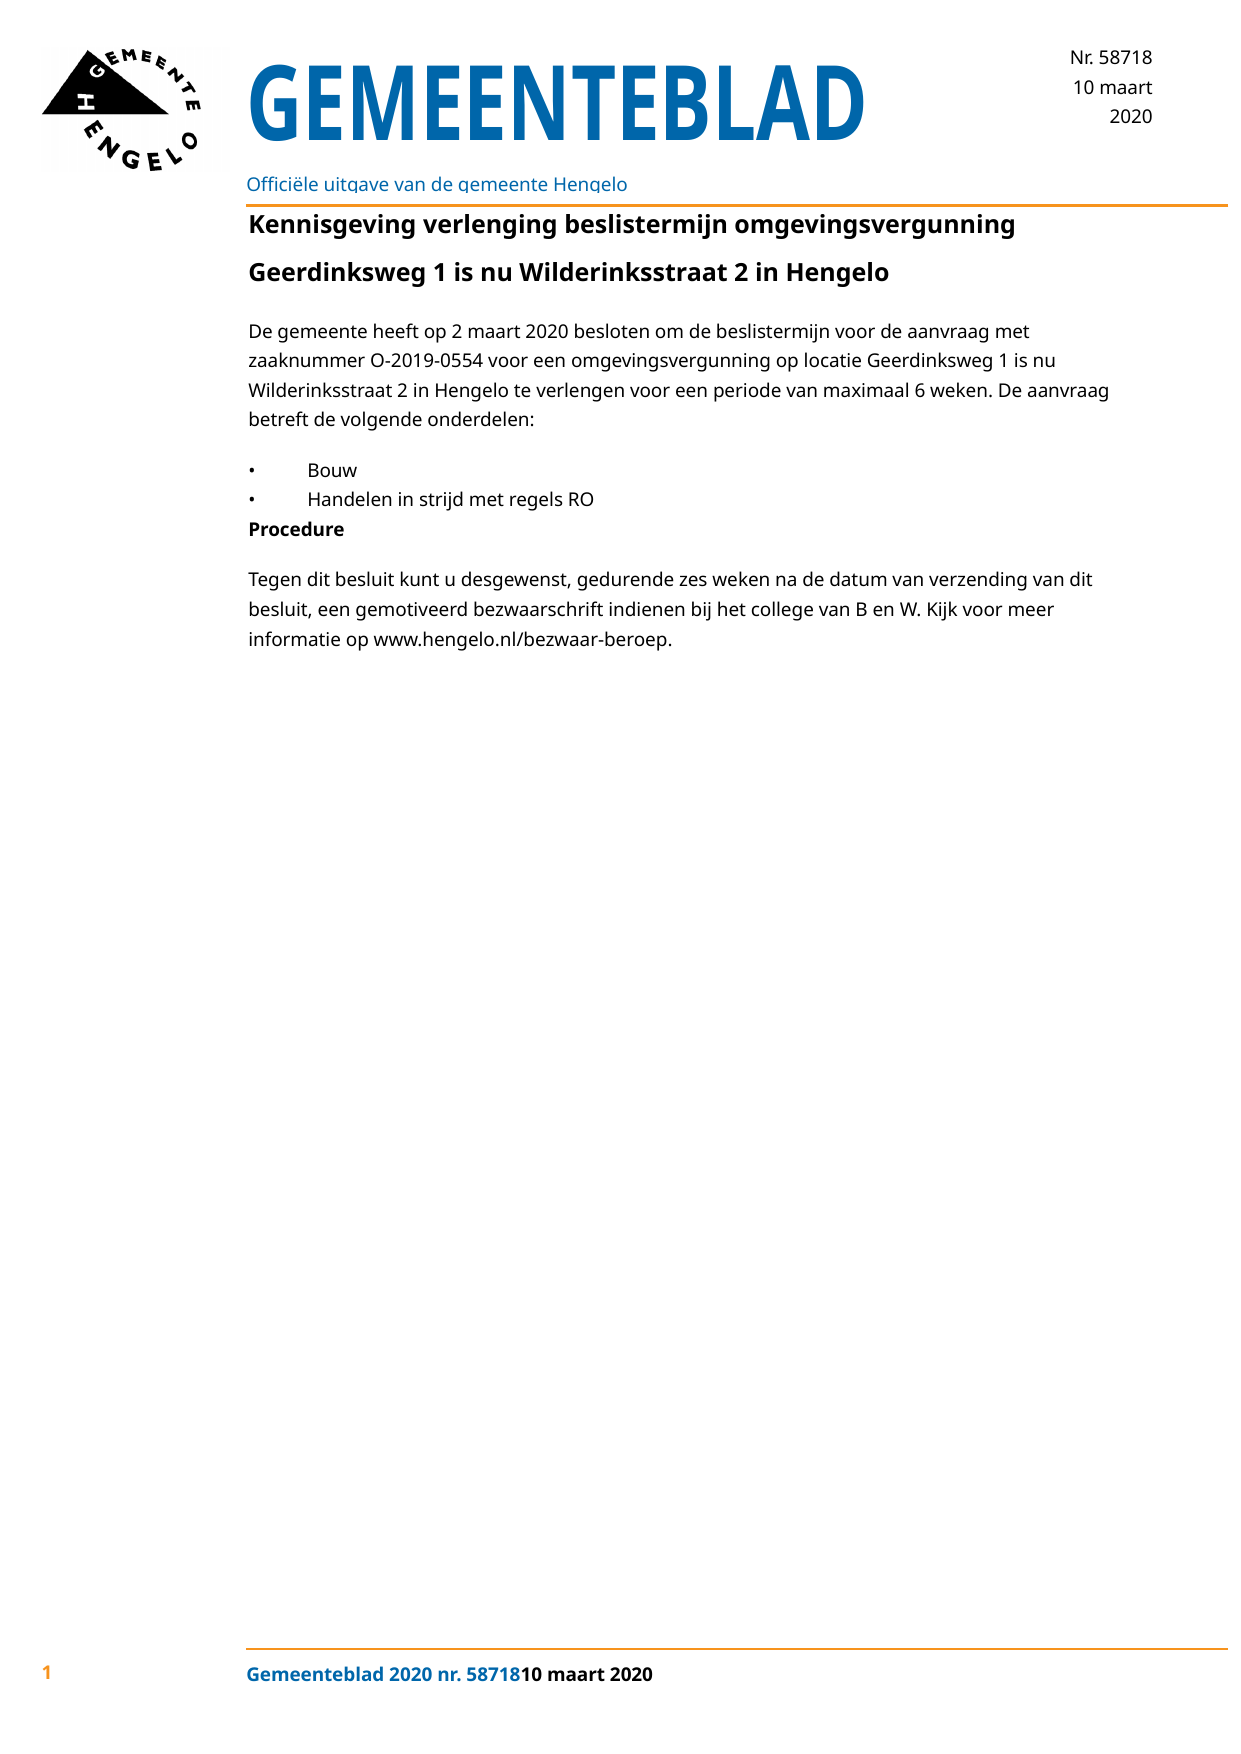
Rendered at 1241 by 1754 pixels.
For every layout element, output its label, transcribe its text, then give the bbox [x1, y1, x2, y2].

text Kennisgeving verlenging beslistermijn omgevingsvergunning Geerdinksweg 1 is nu Wilderinksstraat 2 in Hengelo [248, 207, 1152, 288]
list Bouw [248, 457, 1152, 483]
text De gemeente heeft op 2 maart 2020 besloten om de beslistermijn voor de aanvraag met zaaknummer O-2019-0554 voor een omgevingsvergunning op locatie Geerdinksweg 1 is nu Wilderinksstraat 2 in Hengelo te verlengen voor een periode van maximaal 6 weken. De aanvraag betreft de volgende onderdelen: [248, 318, 1152, 432]
text Procedure [248, 516, 1152, 542]
picture [41, 47, 231, 172]
text Tegen dit besluit kunt u desgewenst, gedurende zes weken na de datum van verzending van dit besluit, een gemotiveerd bezwaarschrift indienen bij het college van B en W. Kijk voor meer informatie op www.hengelo.nl/bezwaar-beroep. [248, 567, 1152, 652]
list Handelen in strijd met regels RO [248, 487, 1152, 512]
